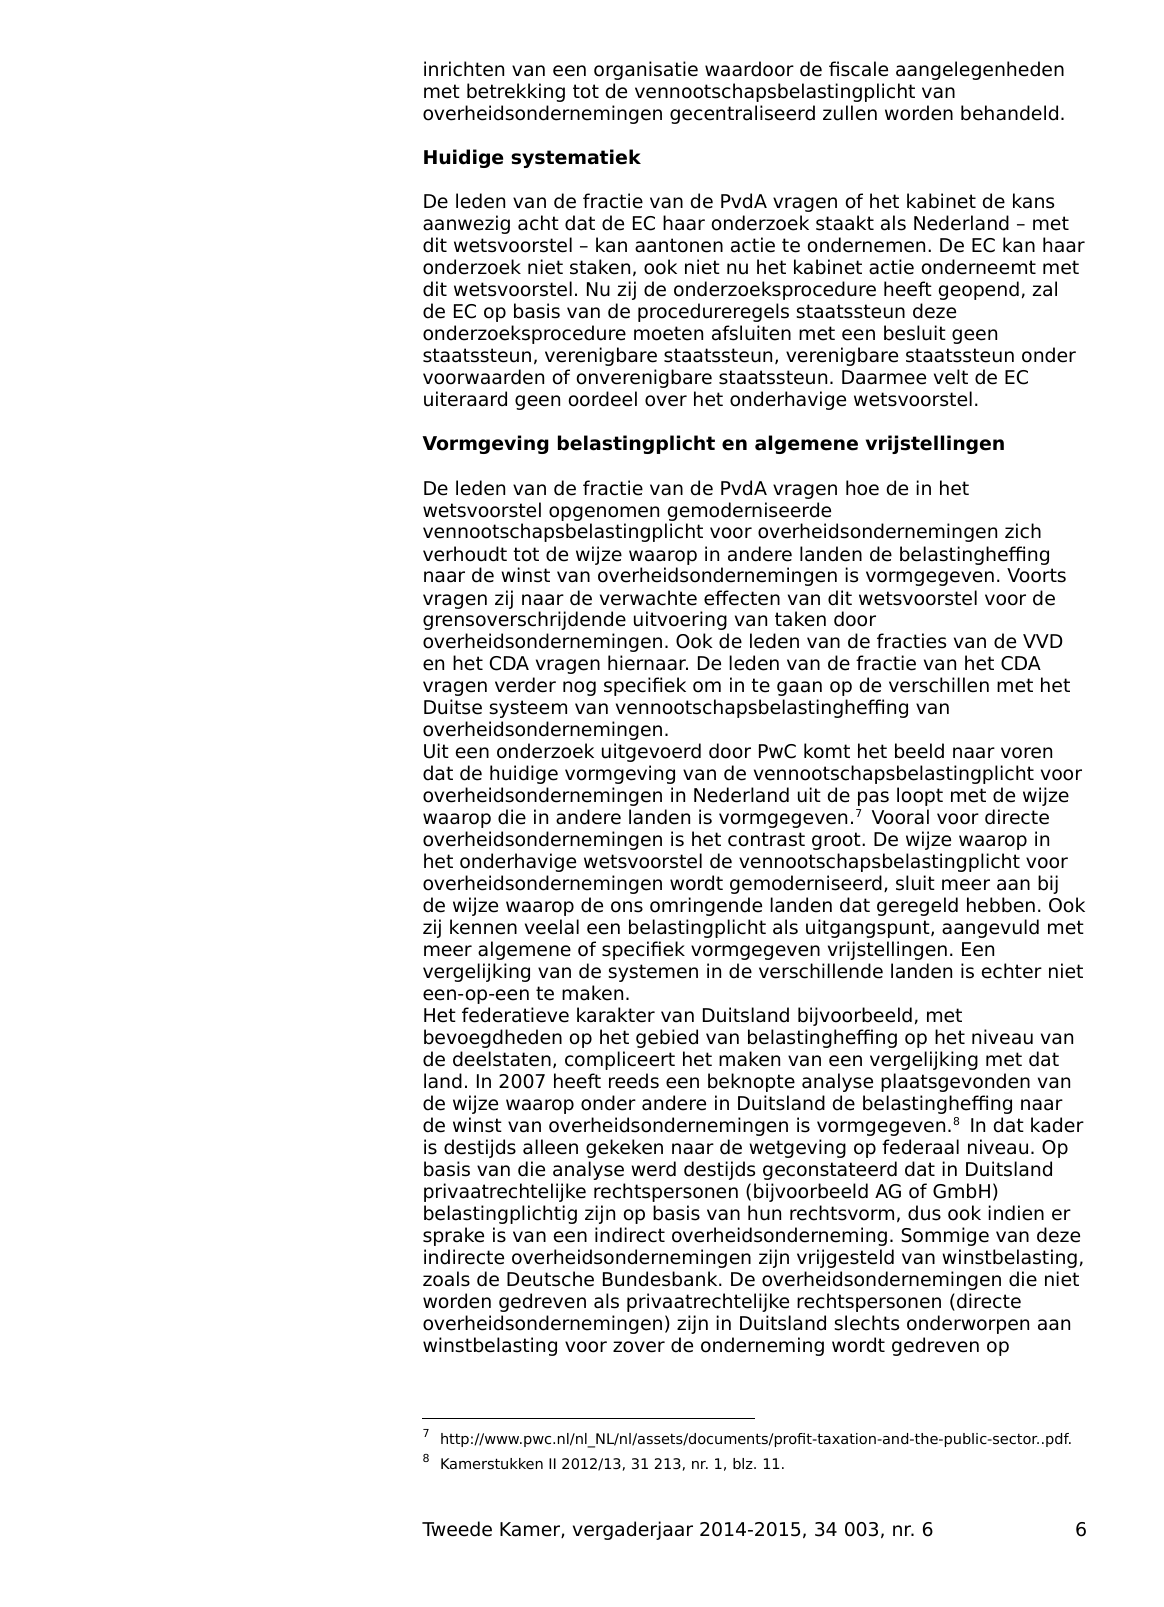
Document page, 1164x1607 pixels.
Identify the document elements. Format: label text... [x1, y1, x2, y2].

text De leden van de fractie van de PvdA vragen of het kabinet de kans aanwezig acht dat de EC haar onderzoek staakt als Nederland – met dit wetsvoorstel – kan aantonen actie te ondernemen. De EC kan haar onderzoek niet staken, ook niet nu het kabinet actie onderneemt met dit wetsvoorstel. Nu zij de onderzoeksprocedure heeft geopend, zal de EC op basis van de procedureregels staatssteun deze onderzoeksprocedure moeten afsluiten met een besluit geen staatssteun, verenigbare staatssteun, verenigbare staatssteun onder voorwaarden of onverenigbare staatssteun. Daarmee velt de EC uiteraard geen oordeel over het onderhavige wetsvoorstel. [422, 191, 1087, 411]
subtitle Huidige systematiek [422, 147, 1087, 169]
text Het federatieve karakter van Duitsland bijvoorbeeld, met bevoegdheden op het gebied van belastingheffing op het niveau van de deelstaten, compliceert het maken van een vergelijking met dat land. In 2007 heeft reeds een beknopte analyse plaatsgevonden van de wijze waarop onder andere in Duitsland de belastingheffing naar de winst van overheidsondernemingen is vormgegeven. In dat kader is destijds alleen gekeken naar de wetgeving op federaal niveau. Op basis van die analyse werd destijds geconstateerd dat in Duitsland privaatrechtelijke rechtspersonen (bijvoorbeeld AG of GmbH) belastingplichtig zijn op basis van hun rechtsvorm, dus ook indien er sprake is van een indirect overheidsonderneming. Sommige van deze indirecte overheidsondernemingen zijn vrijgesteld van winstbelasting, zoals de Deutsche Bundesbank. De overheidsondernemingen die niet worden gedreven als privaatrechtelijke rechtspersonen (directe overheidsondernemingen) zijn in Duitsland slechts onderworpen aan winstbelasting voor zover de onderneming wordt gedreven op [422, 1005, 1087, 1357]
text Kamerstukken II 2012/13, 31 213, nr. 1, blz. 11. [422, 1452, 1087, 1474]
text http://www.pwc.nl/nl_NL/nl/assets/documents/profit-taxation-and-the-public-sector..pdf. [422, 1427, 1087, 1449]
text Uit een onderzoek uitgevoerd door PwC komt het beeld naar voren dat de huidige vormgeving van de vennootschapsbelastingplicht voor overheidsondernemingen in Nederland uit de pas loopt met de wijze waarop die in andere landen is vormgegeven. Vooral voor directe overheidsondernemingen is het contrast groot. De wijze waarop in het onderhavige wetsvoorstel de vennootschapsbelastingplicht voor overheidsondernemingen wordt gemoderniseerd, sluit meer aan bij de wijze waarop de ons omringende landen dat geregeld hebben. Ook zij kennen veelal een belastingplicht als uitgangspunt, aangevuld met meer algemene of specifiek vormgegeven vrijstellingen. Een vergelijking van de systemen in de verschillende landen is echter niet een-op-een te maken. [422, 741, 1087, 1005]
text De leden van de fractie van de PvdA vragen hoe de in het wetsvoorstel opgenomen gemoderniseerde vennootschapsbelastingplicht voor overheidsondernemingen zich verhoudt tot de wijze waarop in andere landen de belastingheffing naar de winst van overheidsondernemingen is vormgegeven. Voorts vragen zij naar de verwachte effecten van dit wetsvoorstel voor de grensoverschrijdende uitvoering van taken door overheidsondernemingen. Ook de leden van de fracties van de VVD en het CDA vragen hiernaar. De leden van de fractie van het CDA vragen verder nog specifiek om in te gaan op de verschillen met het Duitse systeem van vennootschapsbelastingheffing van overheidsondernemingen. [422, 477, 1087, 741]
subtitle Vormgeving belastingplicht en algemene vrijstellingen [422, 433, 1087, 455]
text inrichten van een organisatie waardoor de fiscale aangelegenheden met betrekking tot de vennootschapsbelastingplicht van overheidsondernemingen gecentraliseerd zullen worden behandeld. [422, 59, 1087, 125]
